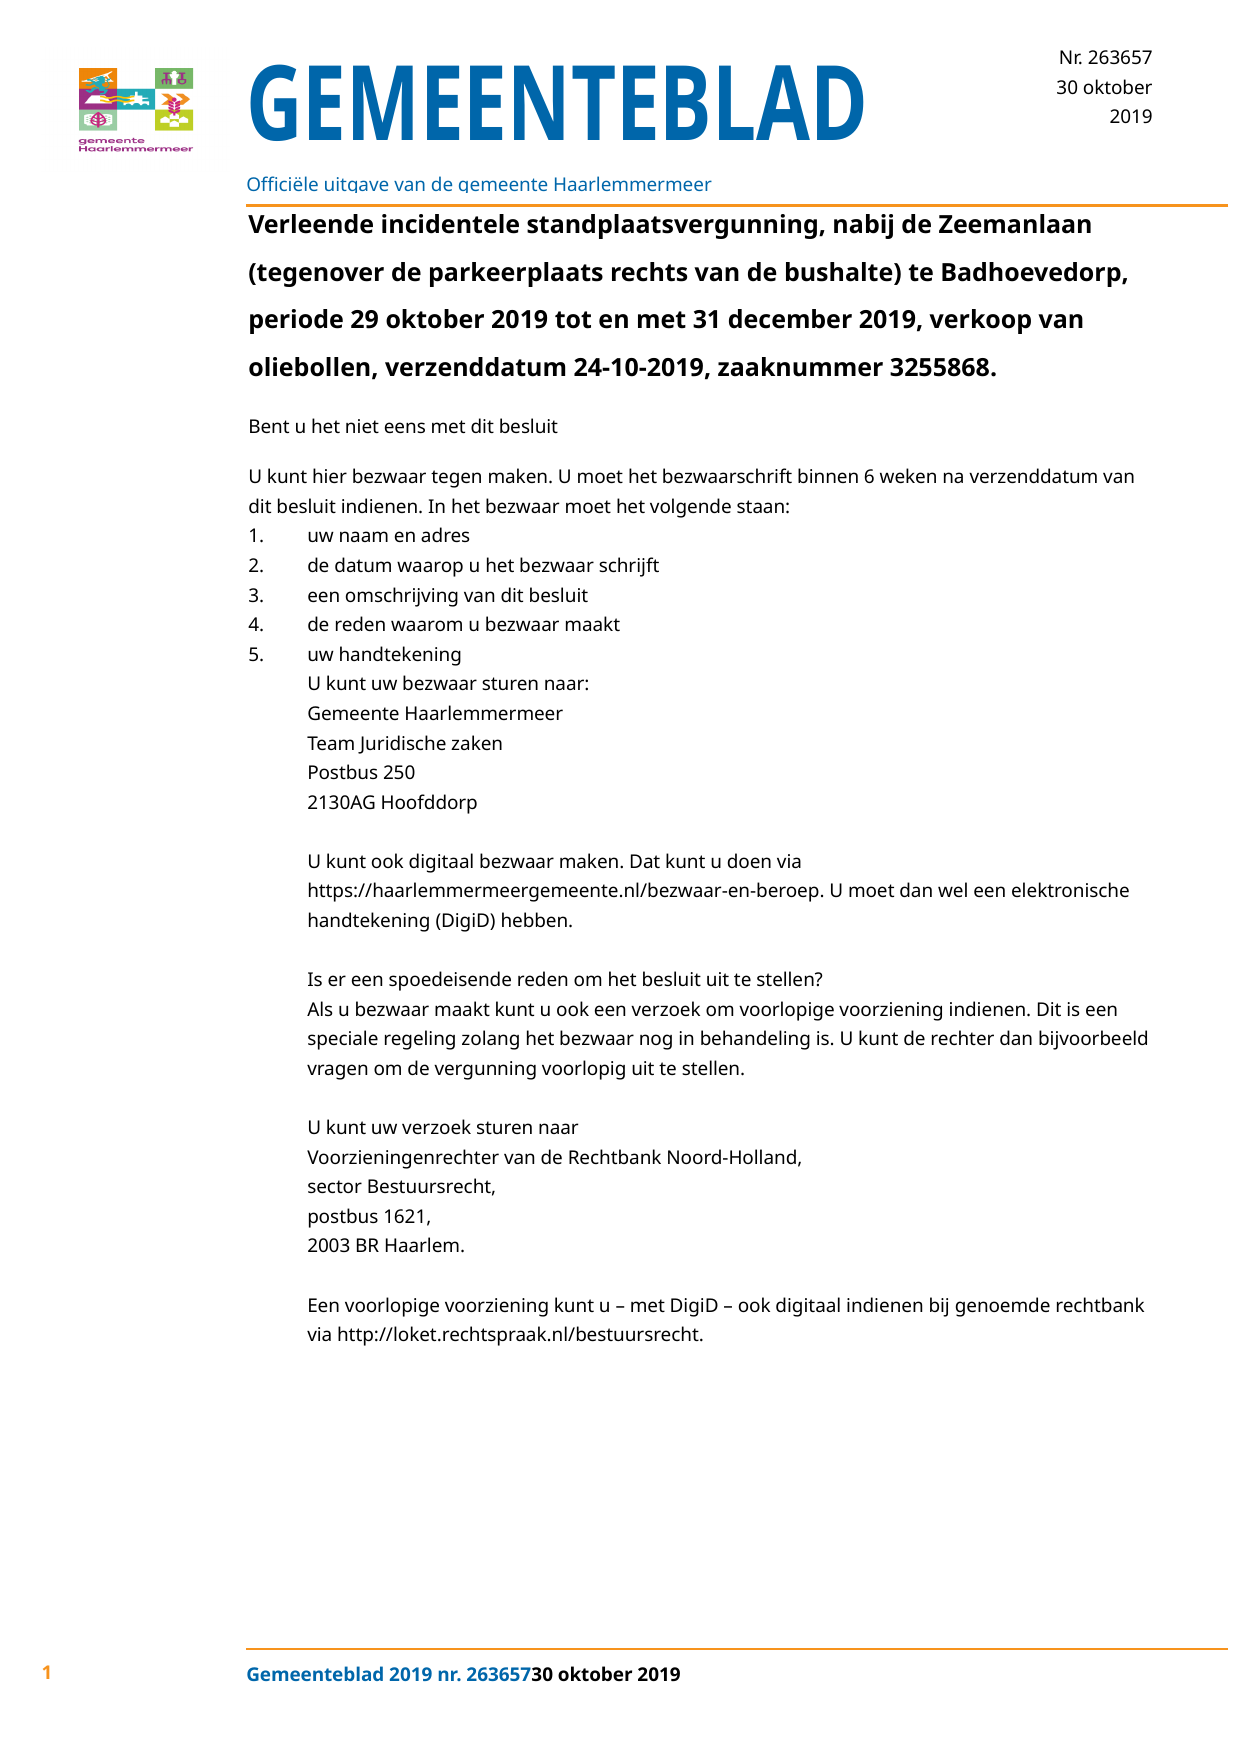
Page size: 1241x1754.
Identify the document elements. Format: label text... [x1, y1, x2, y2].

list Gemeente Haarlemmermeer [248, 700, 1152, 726]
text U kunt hier bezwaar tegen maken. U moet het bezwaarschrift binnen 6 weken na verzenddatum van dit besluit indienen. In het bezwaar moet het volgende staan: [248, 463, 1152, 519]
list uw naam en adres [248, 523, 1152, 548]
list sector Bestuursrecht, [248, 1173, 1152, 1199]
list Als u bezwaar maakt kunt u ook een verzoek om voorlopige voorziening indienen. Dit is een speciale regeling zolang het bezwaar nog in behandeling is. U kunt de rechter dan bijvoorbeeld vragen om de vergunning voorlopig uit te stellen. [248, 996, 1152, 1081]
list postbus 1621, [248, 1203, 1152, 1229]
list de datum waarop u het bezwaar schrijft [248, 552, 1152, 578]
picture [41, 47, 231, 172]
list 2130AG Hoofddorp [248, 789, 1152, 815]
list Voorzieningenrechter van de Rechtbank Noord-Holland, [248, 1144, 1152, 1170]
list Team Juridische zaken [248, 730, 1152, 756]
list https://haarlemmermeergemeente.nl/bezwaar-en-beroep. U moet dan wel een elektronische handtekening (DigiD) hebben. [248, 878, 1152, 933]
list Postbus 250 [248, 759, 1152, 785]
text Verleende incidentele standplaatsvergunning, nabij de Zeemanlaan (tegenover de parkeerplaats rechts van de bushalte) te Badhoevedorp, periode 29 oktober 2019 tot en met 31 december 2019, verkoop van oliebollen, verzenddatum 24-10-2019, zaaknummer 3255868. [248, 207, 1152, 384]
list een omschrijving van dit besluit [248, 582, 1152, 608]
list U kunt ook digitaal bezwaar maken. Dat kunt u doen via [248, 848, 1152, 874]
list 2003 BR Haarlem. [248, 1233, 1152, 1258]
text Bent u het niet eens met dit besluit [248, 413, 1152, 439]
list U kunt uw bezwaar sturen naar: [248, 671, 1152, 696]
list Is er een spoedeisende reden om het besluit uit te stellen? [248, 966, 1152, 992]
list Een voorlopige voorziening kunt u – met DigiD – ook digitaal indienen bij genoemde rechtbank via http://loket.rechtspraak.nl/bestuursrecht. [248, 1292, 1152, 1347]
list de reden waarom u bezwaar maakt [248, 611, 1152, 637]
list U kunt uw verzoek sturen naar [248, 1114, 1152, 1140]
list uw handtekening [248, 641, 1152, 667]
